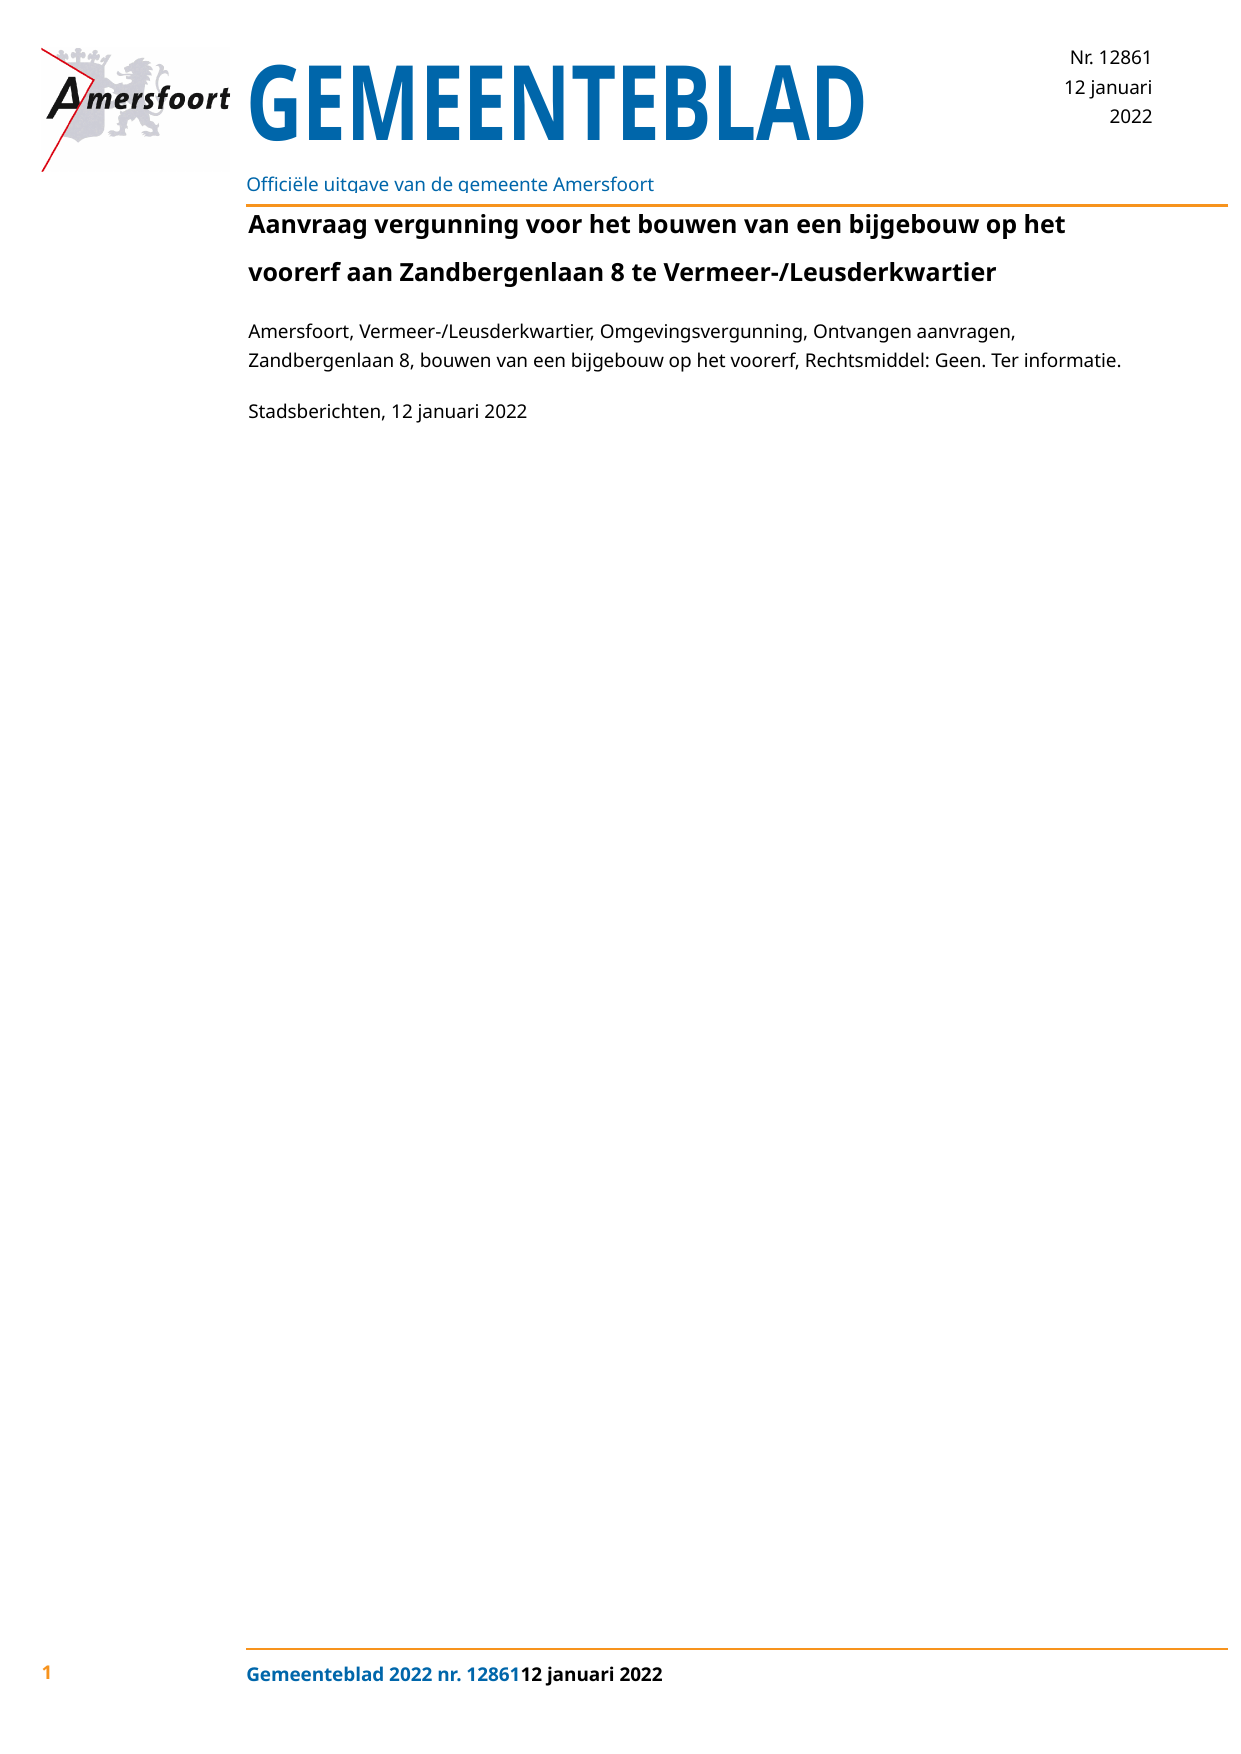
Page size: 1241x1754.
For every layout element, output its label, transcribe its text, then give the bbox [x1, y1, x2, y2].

text Stadsberichten, 12 januari 2022 [248, 398, 1152, 424]
text Aanvraag vergunning voor het bouwen van een bijgebouw op het voorerf aan Zandbergenlaan 8 te Vermeer-/Leusderkwartier [248, 207, 1152, 288]
text Amersfoort, Vermeer-/Leusderkwartier, Omgevingsvergunning, Ontvangen aanvragen, Zandbergenlaan 8, bouwen van een bijgebouw op het voorerf, Rechtsmiddel: Geen. Ter informatie. [248, 318, 1152, 373]
picture [41, 47, 231, 172]
